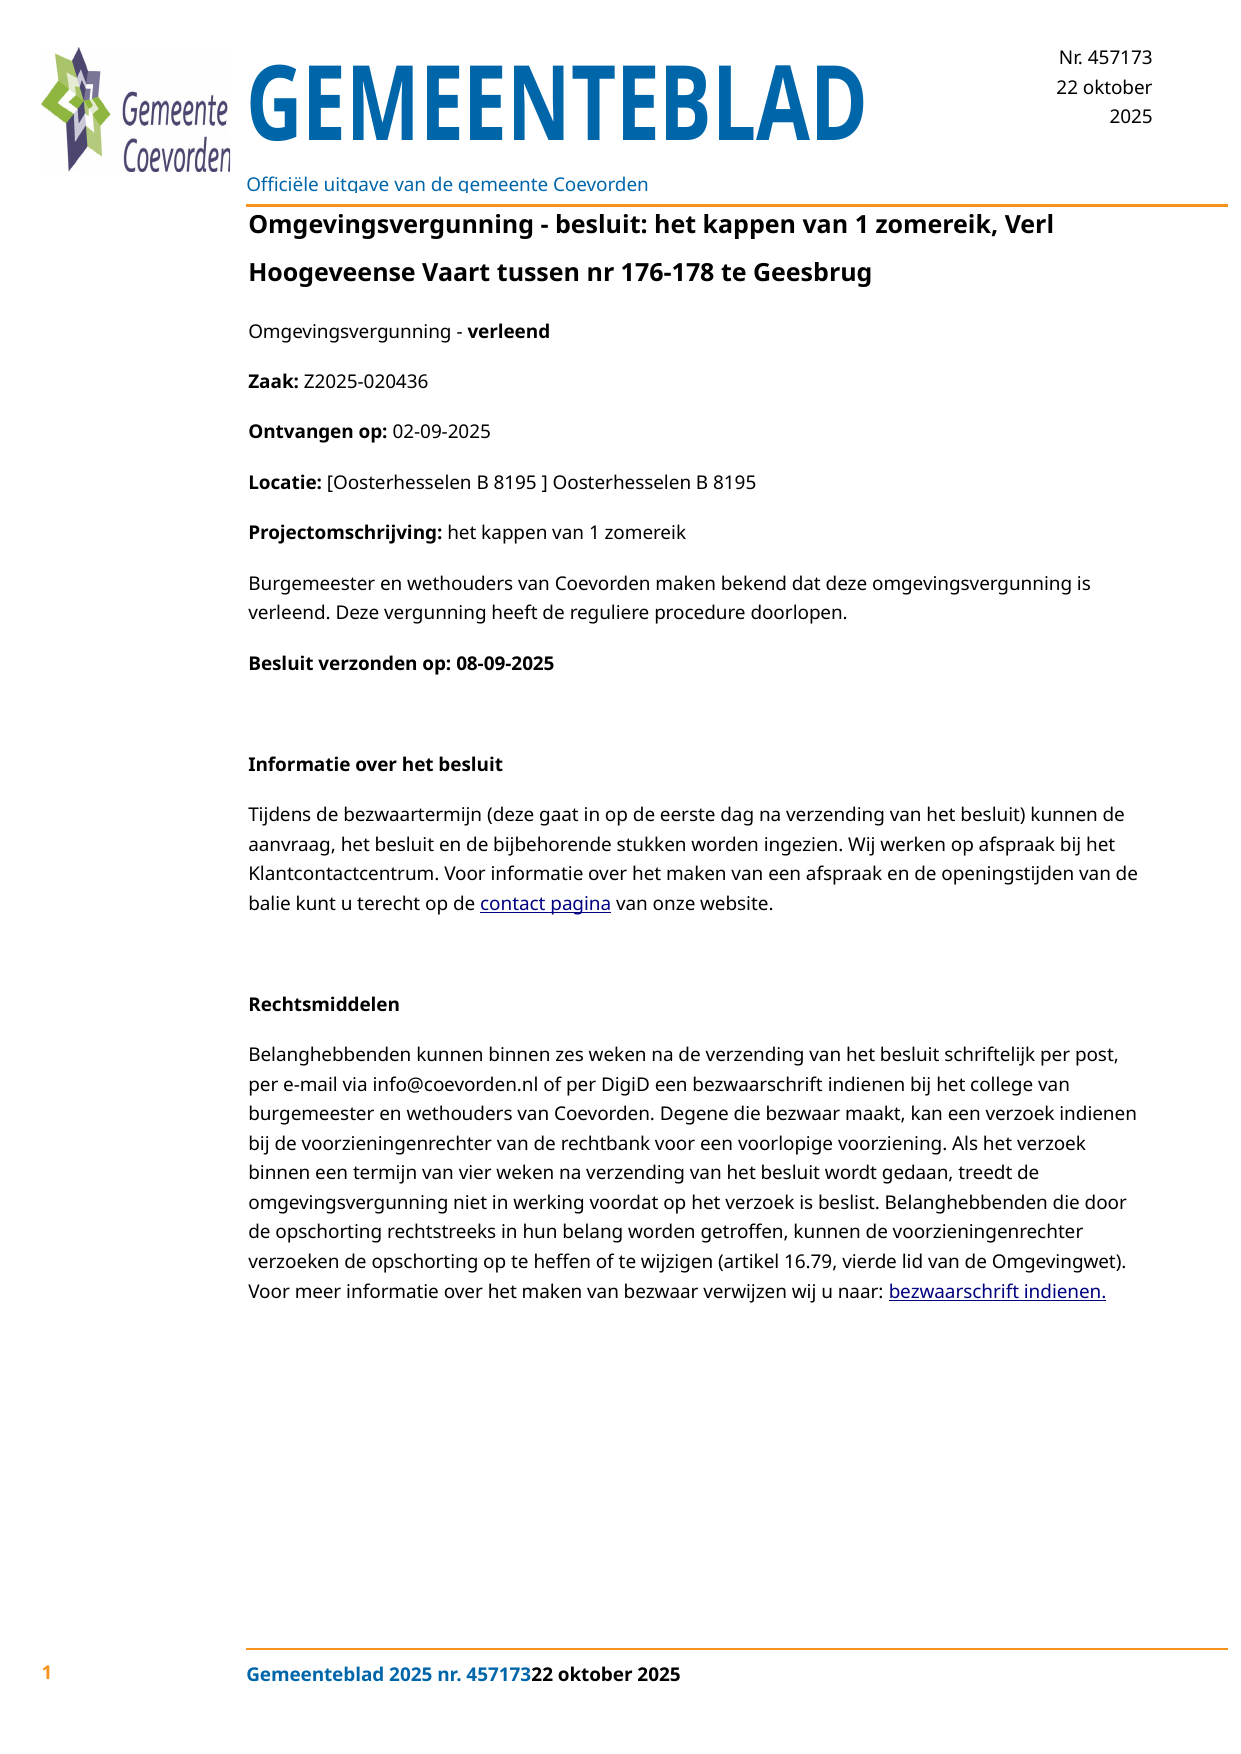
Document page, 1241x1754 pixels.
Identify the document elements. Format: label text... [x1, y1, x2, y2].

text Belanghebbenden kunnen binnen zes weken na de verzending van het besluit schriftelijk per post, per e-mail via info@coevorden.nl of per DigiD een bezwaarschrift indienen bij het college van burgemeester en wethouders van Coevorden. Degene die bezwaar maakt, kan een verzoek indienen bij de voorzieningenrechter van de rechtbank voor een voorlopige voorziening. Als het verzoek binnen een termijn van vier weken na verzending van het besluit wordt gedaan, treedt de omgevingsvergunning niet in werking voordat op het verzoek is beslist. Belanghebbenden die door de opschorting rechtstreeks in hun belang worden getroffen, kunnen de voorzieningenrechter verzoeken de opschorting op te heffen of te wijzigen (artikel 16.79, vierde lid van de Omgevingwet). Voor meer informatie over het maken van bezwaar verwijzen wij u naar: bezwaarschrift indienen. [248, 1041, 1152, 1304]
text Omgevingsvergunning - verleend [248, 318, 1152, 344]
text Informatie over het besluit [248, 751, 1152, 777]
text Tijdens de bezwaartermijn (deze gaat in op de eerste dag na verzending van het besluit) kunnen de aanvraag, het besluit en de bijbehorende stukken worden ingezien. Wij werken op afspraak bij het Klantcontactcentrum. Voor informatie over het maken van een afspraak en de openingstijden van de balie kunt u terecht op de contact pagina van onze website. [248, 801, 1152, 916]
text Ontvangen op: 02-09-2025 [248, 419, 1152, 444]
text Projectomschrijving: het kappen van 1 zomereik [248, 519, 1152, 545]
text Besluit verzonden op: 08-09-2025 [248, 650, 1152, 676]
text Burgemeester en wethouders van Coevorden maken bekend dat deze omgevingsvergunning is verleend. Deze vergunning heeft de reguliere procedure doorlopen. [248, 570, 1152, 625]
picture [41, 47, 231, 172]
text Zaak: Z2025-020436 [248, 368, 1152, 394]
text Omgevingsvergunning - besluit: het kappen van 1 zomereik, Verl Hoogeveense Vaart tussen nr 176-178 te Geesbrug [248, 207, 1152, 288]
text Rechtsmiddelen [248, 991, 1152, 1017]
text Locatie: [Oosterhesselen B 8195 ] Oosterhesselen B 8195 [248, 469, 1152, 495]
